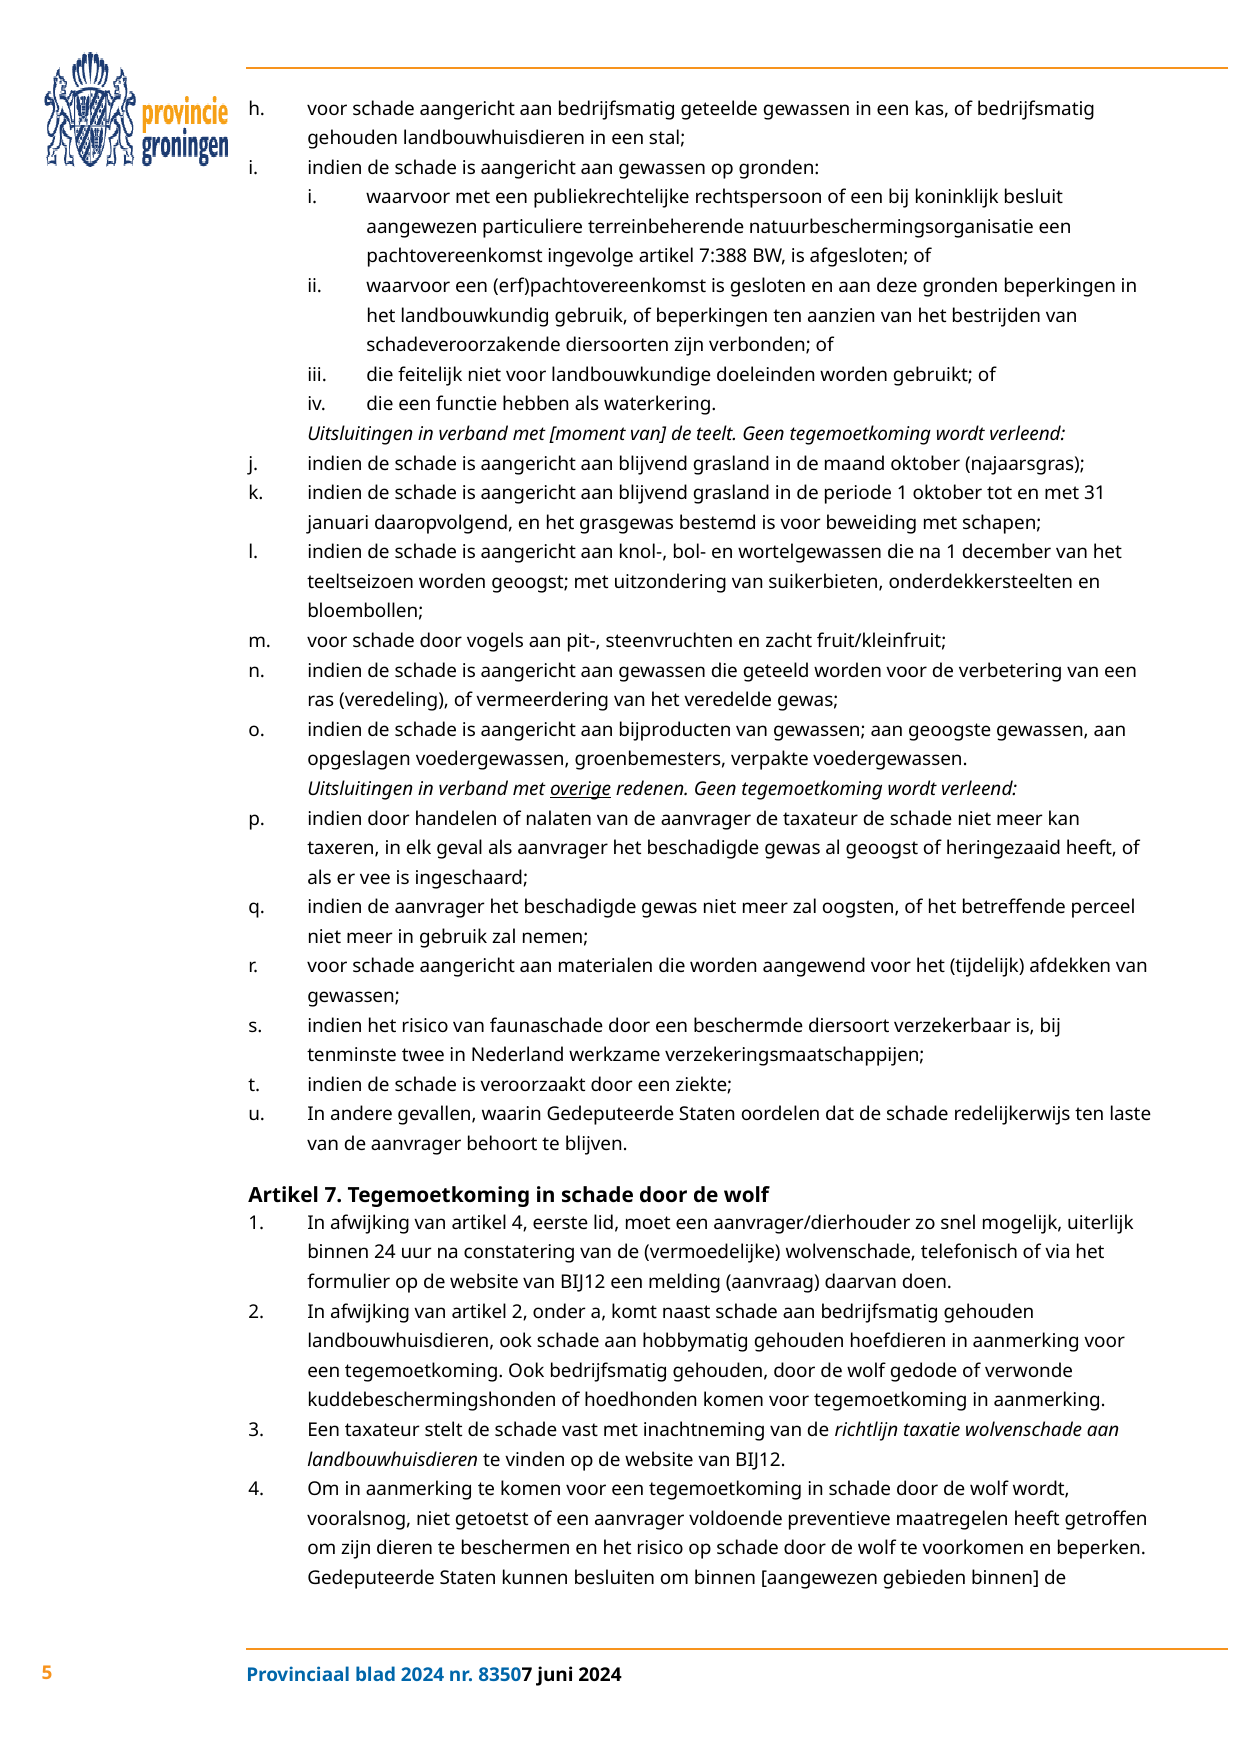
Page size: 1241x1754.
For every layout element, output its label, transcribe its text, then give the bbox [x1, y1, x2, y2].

list voor schade door vogels aan pit-, steenvruchten en zacht fruit/kleinfruit; [248, 627, 1152, 653]
list voor schade aangericht aan bedrijfsmatig geteelde gewassen in een kas, of bedrijfsmatig gehouden landbouwhuisdieren in een stal; [248, 95, 1152, 150]
list Om in aanmerking te komen voor een tegemoetkoming in schade door de wolf wordt, vooralsnog, niet getoetst of een aanvrager voldoende preventieve maatregelen heeft getroffen om zijn dieren te beschermen en het risico op schade door de wolf te voorkomen en beperken. Gedeputeerde Staten kunnen besluiten om binnen [aangewezen gebieden binnen] de [248, 1475, 1152, 1590]
list Uitsluitingen in verband met [moment van] de teelt. Geen tegemoetkoming wordt verleend: [248, 420, 1152, 446]
list In andere gevallen, waarin Gedeputeerde Staten oordelen dat de schade redelijkerwijs ten laste van de aanvrager behoort te blijven. [248, 1101, 1152, 1156]
list indien de schade is aangericht aan gewassen die geteeld worden voor de verbetering van een ras (veredeling), of vermeerdering van het veredelde gewas; [248, 657, 1152, 712]
list indien het risico van faunaschade door een beschermde diersoort verzekerbaar is, bij tenminste twee in Nederland werkzame verzekeringsmaatschappijen; [248, 1012, 1152, 1067]
list indien de schade is aangericht aan knol-, bol- en wortelgewassen die na 1 december van het teeltseizoen worden geoogst; met uitzondering van suikerbieten, onderdekkersteelten en bloembollen; [248, 538, 1152, 623]
list indien de schade is aangericht aan blijvend grasland in de maand oktober (najaarsgras); [248, 450, 1152, 476]
list indien door handelen of nalaten van de aanvrager de taxateur de schade niet meer kan taxeren, in elk geval als aanvrager het beschadigde gewas al geoogst of heringezaaid heeft, of als er vee is ingeschaard; [248, 805, 1152, 890]
list indien de aanvrager het beschadigde gewas niet meer zal oogsten, of het betreffende perceel niet meer in gebruik zal nemen; [248, 893, 1152, 949]
list die feitelijk niet voor landbouwkundige doeleinden worden gebruikt; of [307, 361, 1152, 387]
list waarvoor met een publiekrechtelijke rechtspersoon of een bij koninklijk besluit aangewezen particuliere terreinbeherende natuurbeschermingsorganisatie een pachtovereenkomst ingevolge artikel 7:388 BW, is afgesloten; of [307, 183, 1152, 268]
list voor schade aangericht aan materialen die worden aangewend voor het (tijdelijk) afdekken van gewassen; [248, 953, 1152, 1008]
list waarvoor een (erf)pachtovereenkomst is gesloten en aan deze gronden beperkingen in het landbouwkundig gebruik, of beperkingen ten aanzien van het bestrijden van schadeveroorzakende diersoorten zijn verbonden; of [307, 272, 1152, 357]
list indien de schade is veroorzaakt door een ziekte; [248, 1071, 1152, 1097]
text Artikel 7. Tegemoetkoming in schade door de wolf [248, 1181, 1152, 1209]
list indien de schade is aangericht aan bijproducten van gewassen; aan geoogste gewassen, aan opgeslagen voedergewassen, groenbemesters, verpakte voedergewassen. [248, 716, 1152, 771]
list die een functie hebben als waterkering. [307, 391, 1152, 416]
list In afwijking van artikel 2, onder a, komt naast schade aan bedrijfsmatig gehouden landbouwhuisdieren, ook schade aan hobbymatig gehouden hoefdieren in aanmerking voor een tegemoetkoming. Ook bedrijfsmatig gehouden, door de wolf gedode of verwonde kuddebeschermingshonden of hoedhonden komen voor tegemoetkoming in aanmerking. [248, 1298, 1152, 1412]
list indien de schade is aangericht aan blijvend grasland in de periode 1 oktober tot en met 31 januari daaropvolgend, en het grasgewas bestemd is voor beweiding met schapen; [248, 479, 1152, 535]
list Uitsluitingen in verband met overige redenen. Geen tegemoetkoming wordt verleend: [248, 775, 1152, 801]
list indien de schade is aangericht aan gewassen op gronden: [248, 154, 1152, 180]
list In afwijking van artikel 4, eerste lid, moet een aanvrager/dierhouder zo snel mogelijk, uiterlijk binnen 24 uur na constatering van de (vermoedelijke) wolvenschade, telefonisch of via het formulier op de website van BIJ12 een melding (aanvraag) daarvan doen. [248, 1209, 1152, 1294]
list Een taxateur stelt de schade vast met inachtneming van de richtlijn taxatie wolvenschade aan landbouwhuisdieren te vinden op de website van BIJ12. [248, 1416, 1152, 1471]
picture [41, 47, 231, 172]
